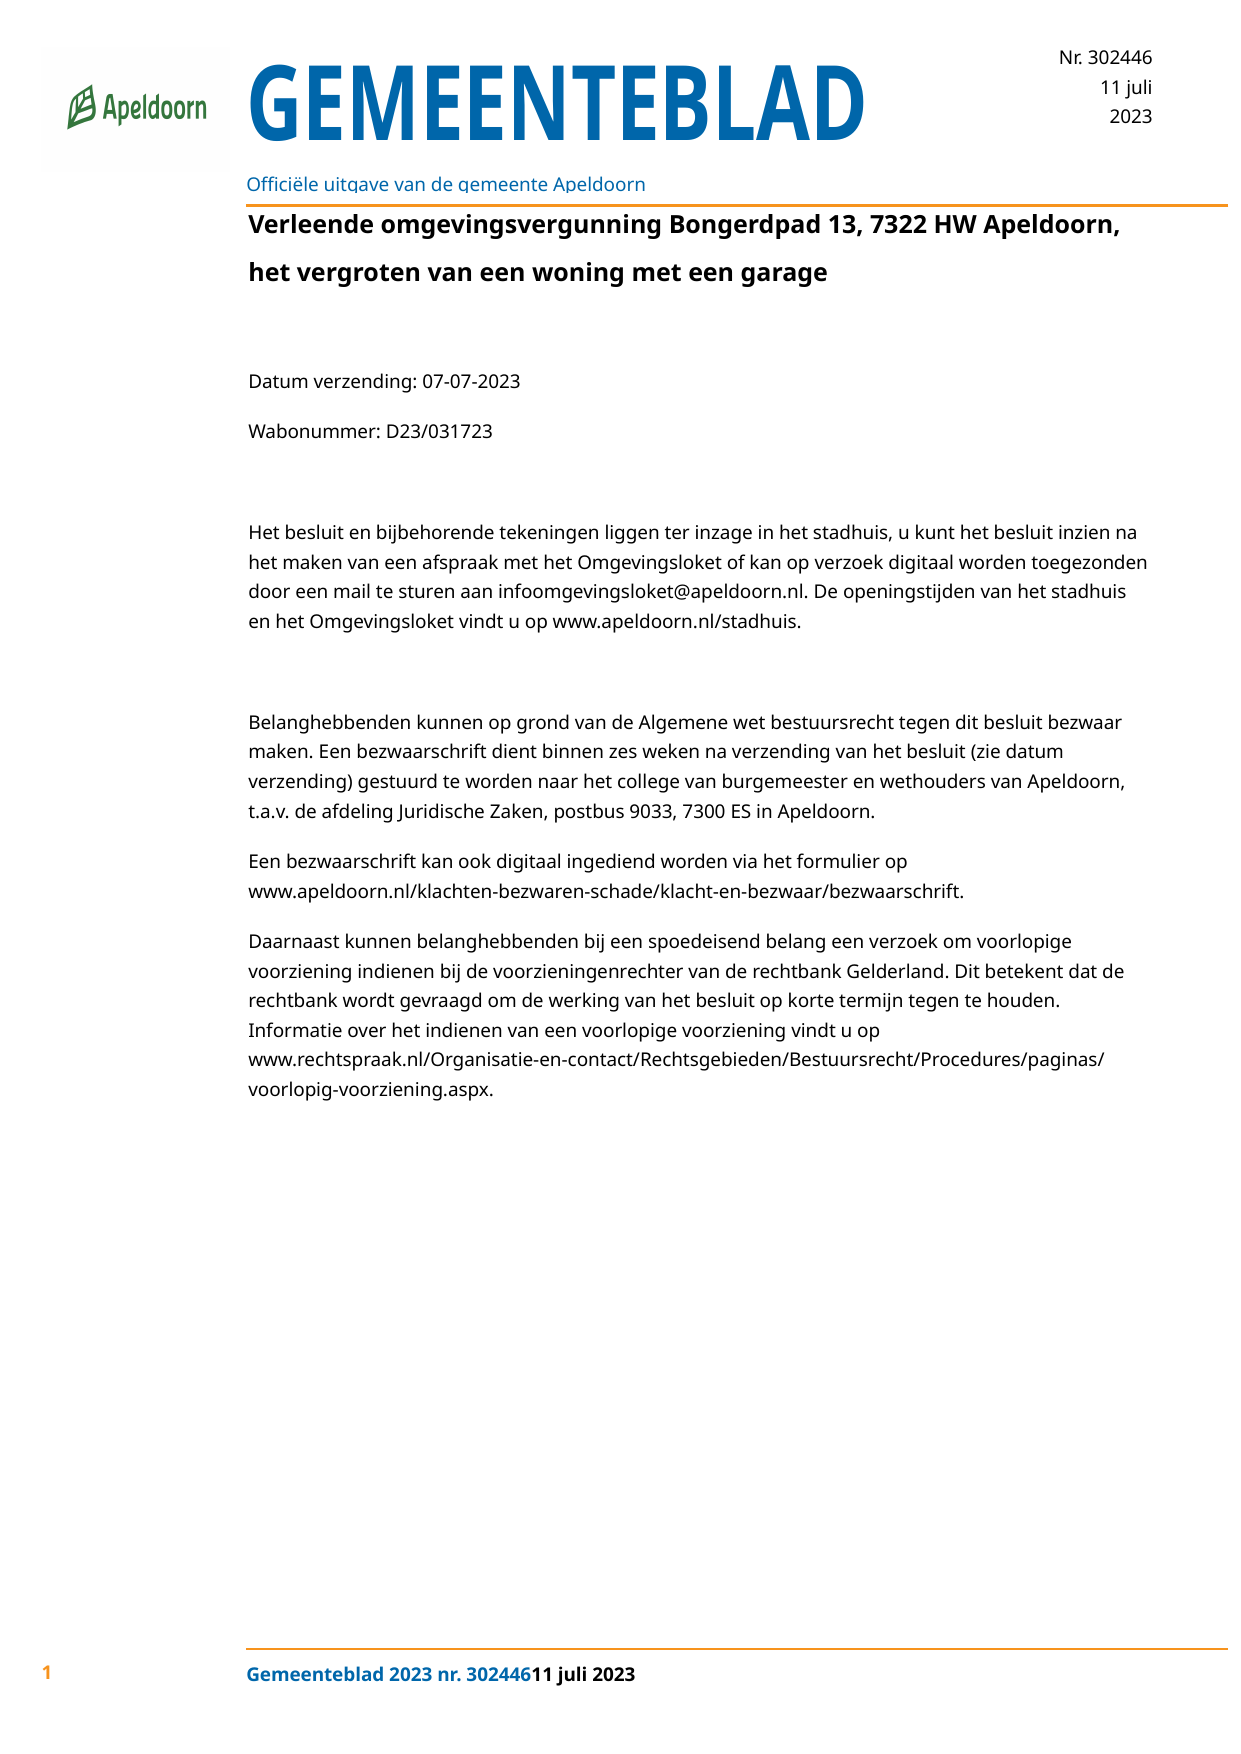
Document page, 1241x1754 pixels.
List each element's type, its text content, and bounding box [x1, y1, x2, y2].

text Datum verzending: 07-07-2023 [248, 368, 1152, 394]
picture [41, 47, 231, 172]
text Belanghebbenden kunnen op grond van de Algemene wet bestuursrecht tegen dit besluit bezwaar maken. Een bezwaarschrift dient binnen zes weken na verzending van het besluit (zie datum verzending) gestuurd te worden naar het college van burgemeester en wethouders van Apeldoorn, t.a.v. de afdeling Juridische Zaken, postbus 9033, 7300 ES in Apeldoorn. [248, 709, 1152, 824]
text Verleende omgevingsvergunning Bongerdpad 13, 7322 HW Apeldoorn, het vergroten van een woning met een garage [248, 207, 1152, 288]
text Daarnaast kunnen belanghebbenden bij een spoedeisend belang een verzoek om voorlopige voorziening indienen bij de voorzieningenrechter van de rechtbank Gelderland. Dit betekent dat de rechtbank wordt gevraagd om de werking van het besluit op korte termijn tegen te houden. Informatie over het indienen van een voorlopige voorziening vindt u op www.rechtspraak.nl/Organisatie-en-contact/Rechtsgebieden/Bestuursrecht/Procedures/paginas/voorlopig-voorziening.aspx. [248, 928, 1152, 1102]
text Een bezwaarschrift kan ook digitaal ingediend worden via het formulier op www.apeldoorn.nl/klachten-bezwaren-schade/klacht-en-bezwaar/bezwaarschrift. [248, 848, 1152, 904]
text Wabonummer: D23/031723 [248, 419, 1152, 444]
text Het besluit en bijbehorende tekeningen liggen ter inzage in het stadhuis, u kunt het besluit inzien na het maken van een afspraak met het Omgevingsloket of kan op verzoek digitaal worden toegezonden door een mail te sturen aan infoomgevingsloket@apeldoorn.nl. De openingstijden van het stadhuis en het Omgevingsloket vindt u op www.apeldoorn.nl/stadhuis. [248, 519, 1152, 634]
